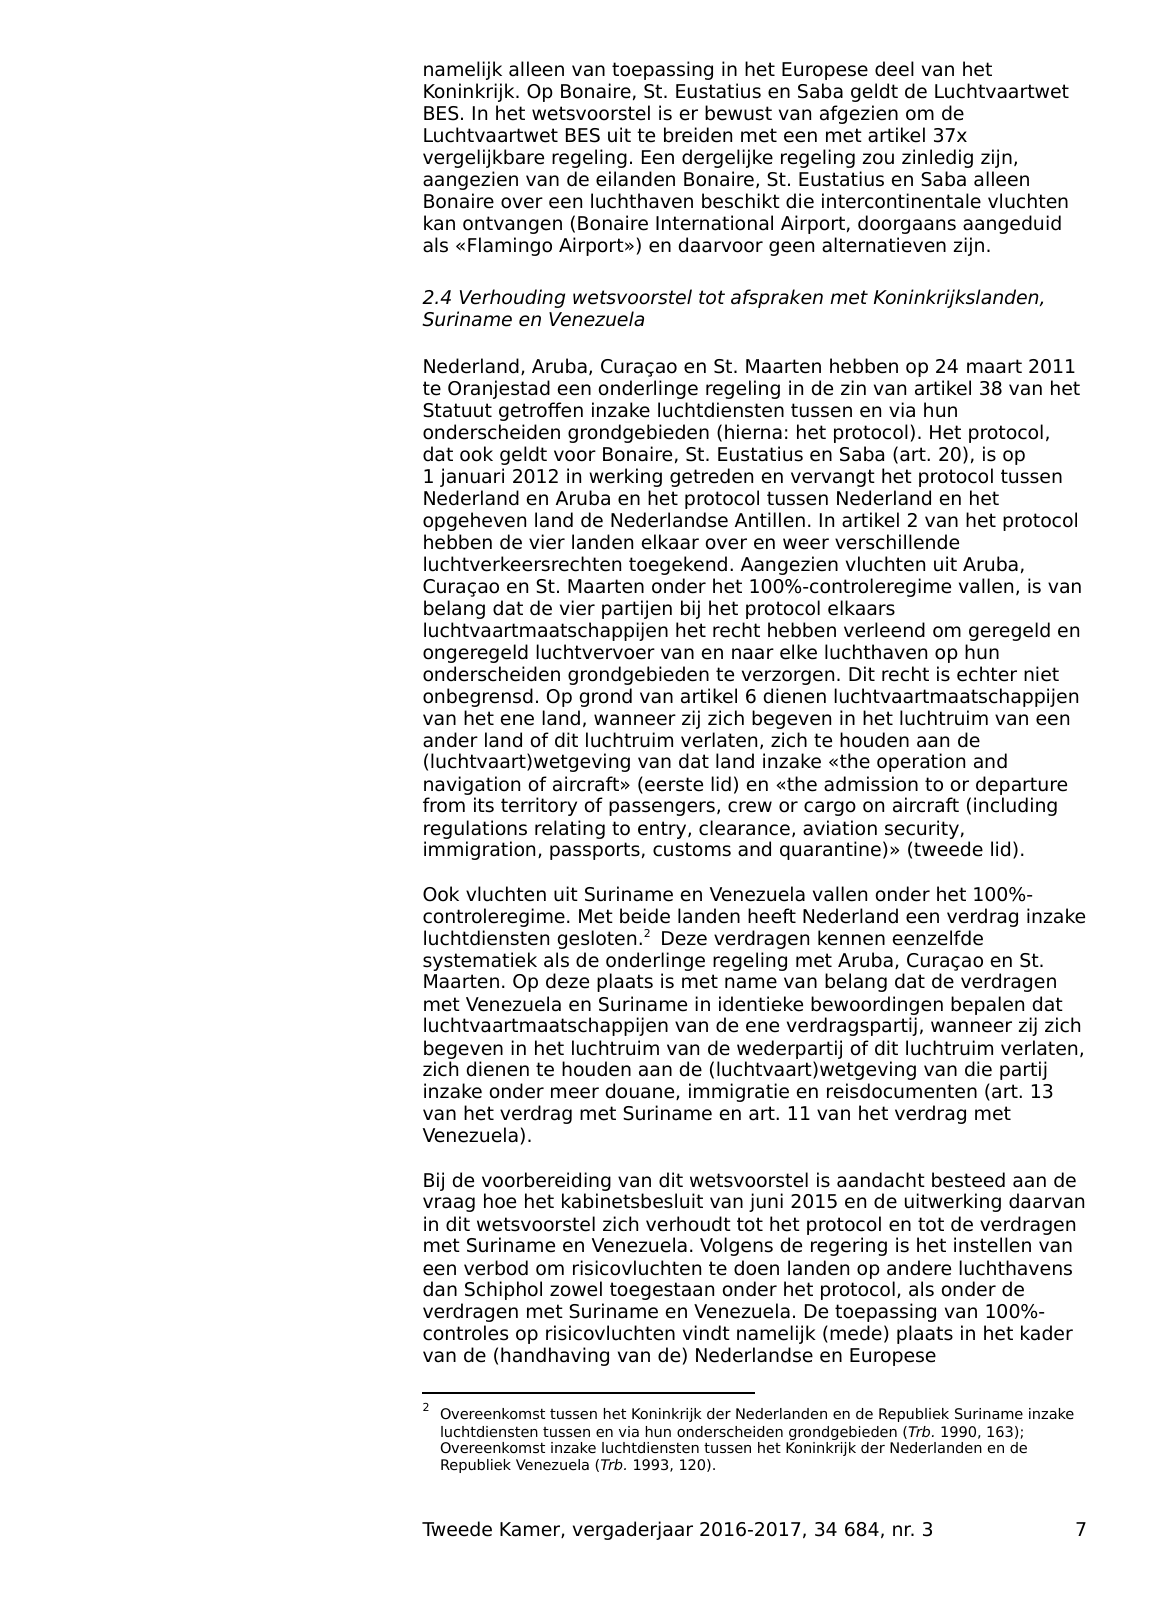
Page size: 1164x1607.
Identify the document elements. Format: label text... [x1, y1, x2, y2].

text namelijk alleen van toepassing in het Europese deel van het Koninkrijk. Op Bonaire, St. Eustatius en Saba geldt de Luchtvaartwet BES. In het wetsvoorstel is er bewust van afgezien om de Luchtvaartwet BES uit te breiden met een met artikel 37x vergelijkbare regeling. Een dergelijke regeling zou zinledig zijn, aangezien van de eilanden Bonaire, St. Eustatius en Saba alleen Bonaire over een luchthaven beschikt die intercontinentale vluchten kan ontvangen (Bonaire International Airport, doorgaans aangeduid als «Flamingo Airport») en daarvoor geen alternatieven zijn. [422, 59, 1087, 257]
text Nederland, Aruba, Curaçao en St. Maarten hebben op 24 maart 2011 te Oranjestad een onderlinge regeling in de zin van artikel 38 van het Statuut getroffen inzake luchtdiensten tussen en via hun onderscheiden grondgebieden (hierna: het protocol). Het protocol, dat ook geldt voor Bonaire, St. Eustatius en Saba (art. 20), is op 1 januari 2012 in werking getreden en vervangt het protocol tussen Nederland en Aruba en het protocol tussen Nederland en het opgeheven land de Nederlandse Antillen. In artikel 2 van het protocol hebben de vier landen elkaar over en weer verschillende luchtverkeersrechten toegekend. Aangezien vluchten uit Aruba, Curaçao en St. Maarten onder het 100%-controleregime vallen, is van belang dat de vier partijen bij het protocol elkaars luchtvaartmaatschappijen het recht hebben verleend om geregeld en ongeregeld luchtvervoer van en naar elke luchthaven op hun onderscheiden grondgebieden te verzorgen. Dit recht is echter niet onbegrensd. Op grond van artikel 6 dienen luchtvaartmaatschappijen van het ene land, wanneer zij zich begeven in het luchtruim van een ander land of dit luchtruim verlaten, zich te houden aan de (luchtvaart)wetgeving van dat land inzake «the operation and navigation of aircraft» (eerste lid) en «the admission to or departure from its territory of passengers, crew or cargo on aircraft (including regulations relating to entry, clearance, aviation security, immigration, passports, customs and quarantine)» (tweede lid). [422, 356, 1087, 861]
text Ook vluchten uit Suriname en Venezuela vallen onder het 100%-controleregime. Met beide landen heeft Nederland een verdrag inzake luchtdiensten gesloten. Deze verdragen kennen eenzelfde systematiek als de onderlinge regeling met Aruba, Curaçao en St. Maarten. Op deze plaats is met name van belang dat de verdragen met Venezuela en Suriname in identieke bewoordingen bepalen dat luchtvaartmaatschappijen van de ene verdragspartij, wanneer zij zich begeven in het luchtruim van de wederpartij of dit luchtruim verlaten, zich dienen te houden aan de (luchtvaart)wetgeving van die partij inzake onder meer douane, immigratie en reisdocumenten (art. 13 van het verdrag met Suriname en art. 11 van het verdrag met Venezuela). [422, 883, 1087, 1147]
subtitle 2.4 Verhouding wetsvoorstel tot afspraken met Koninkrijkslanden, Suriname en Venezuela [422, 287, 1087, 331]
text Bij de voorbereiding van dit wetsvoorstel is aandacht besteed aan de vraag hoe het kabinetsbesluit van juni 2015 en de uitwerking daarvan in dit wetsvoorstel zich verhoudt tot het protocol en tot de verdragen met Suriname en Venezuela. Volgens de regering is het instellen van een verbod om risicovluchten te doen landen op andere luchthavens dan Schiphol zowel toegestaan onder het protocol, als onder de verdragen met Suriname en Venezuela. De toepassing van 100%-controles op risicovluchten vindt namelijk (mede) plaats in het kader van de (handhaving van de) Nederlandse en Europese [422, 1169, 1087, 1367]
text Overeenkomst tussen het Koninkrijk der Nederlanden en de Republiek Suriname inzake luchtdiensten tussen en via hun onderscheiden grondgebieden (Trb. 1990, 163); Overeenkomst inzake luchtdiensten tussen het Koninkrijk der Nederlanden en de Republiek Venezuela (Trb. 1993, 120). [422, 1402, 1087, 1474]
